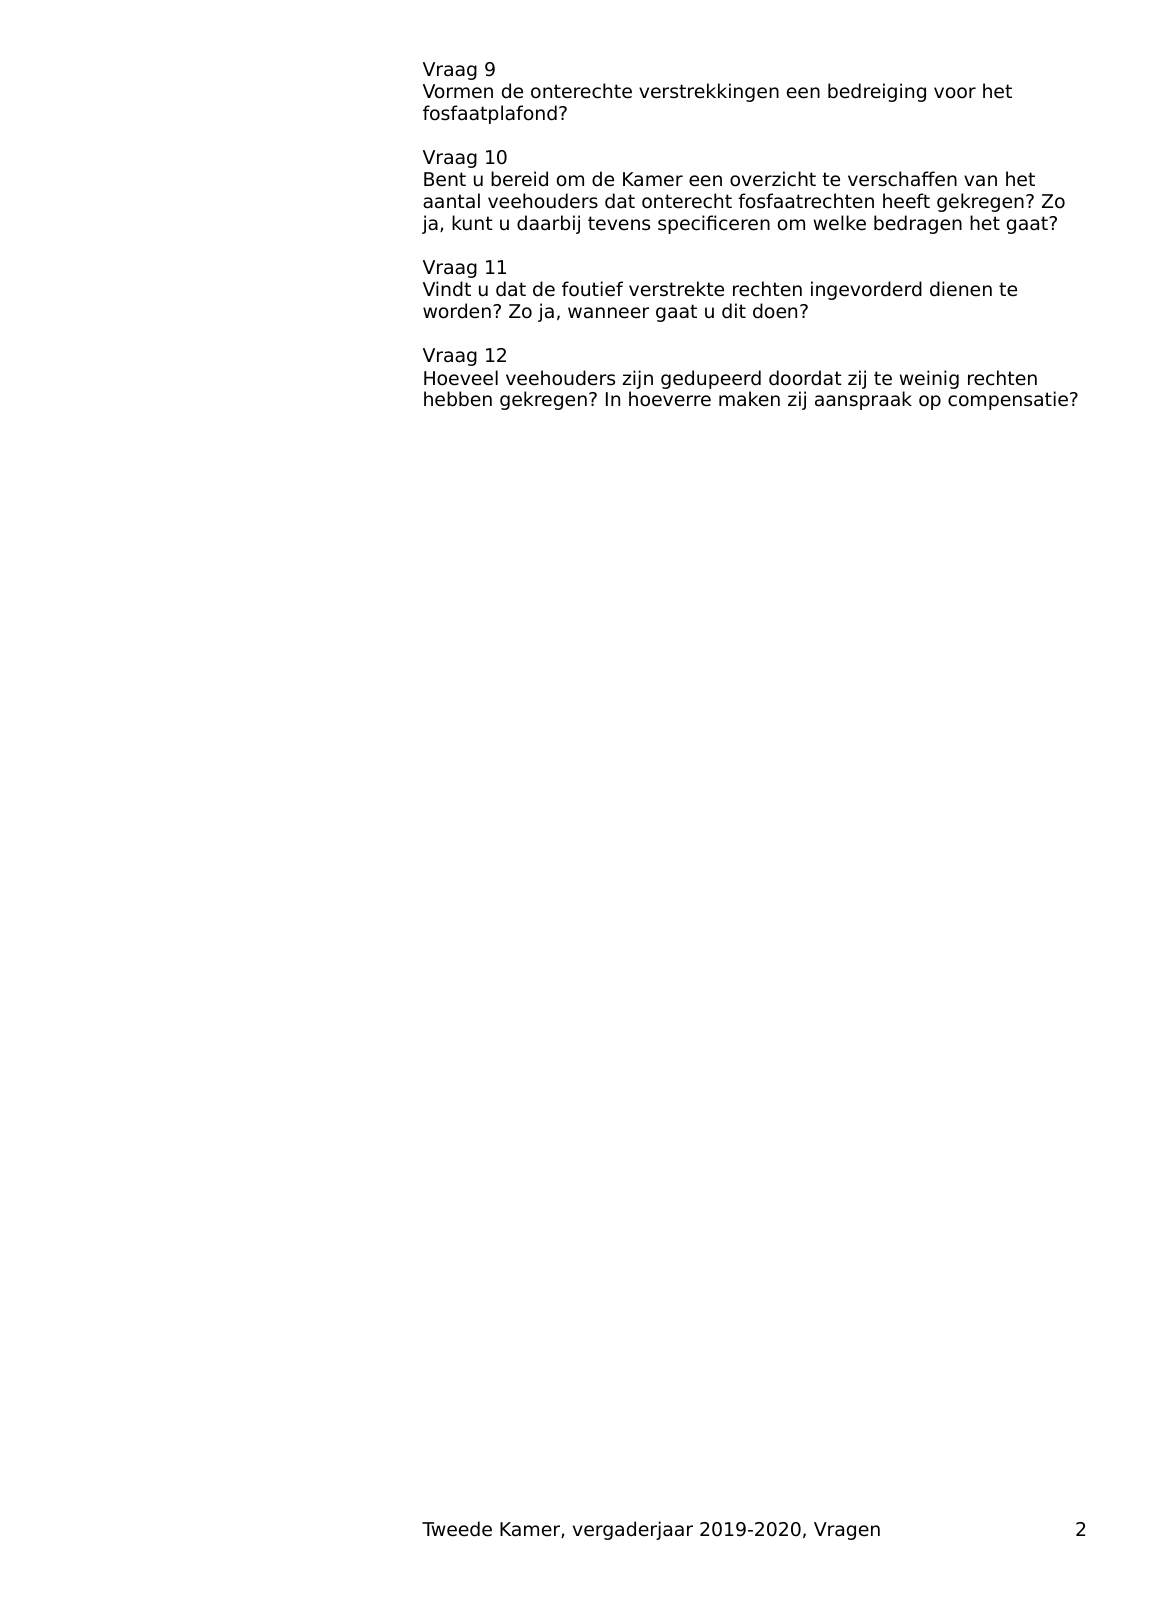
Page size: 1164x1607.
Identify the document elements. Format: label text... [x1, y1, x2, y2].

text Hoeveel veehouders zijn gedupeerd doordat zij te weinig rechten hebben gekregen? In hoeverre maken zij aanspraak op compensatie? [422, 367, 1087, 411]
text Vindt u dat de foutief verstrekte rechten ingevorderd dienen te worden? Zo ja, wanneer gaat u dit doen? [422, 279, 1087, 323]
text Vormen de onterechte verstrekkingen een bedreiging voor het fosfaatplafond? [422, 81, 1087, 125]
text Vraag 9 [422, 59, 1087, 81]
text Vraag 12 [422, 345, 1087, 367]
text Bent u bereid om de Kamer een overzicht te verschaffen van het aantal veehouders dat onterecht fosfaatrechten heeft gekregen? Zo ja, kunt u daarbij tevens specificeren om welke bedragen het gaat? [422, 169, 1087, 235]
text Vraag 10 [422, 147, 1087, 169]
text Vraag 11 [422, 257, 1087, 279]
